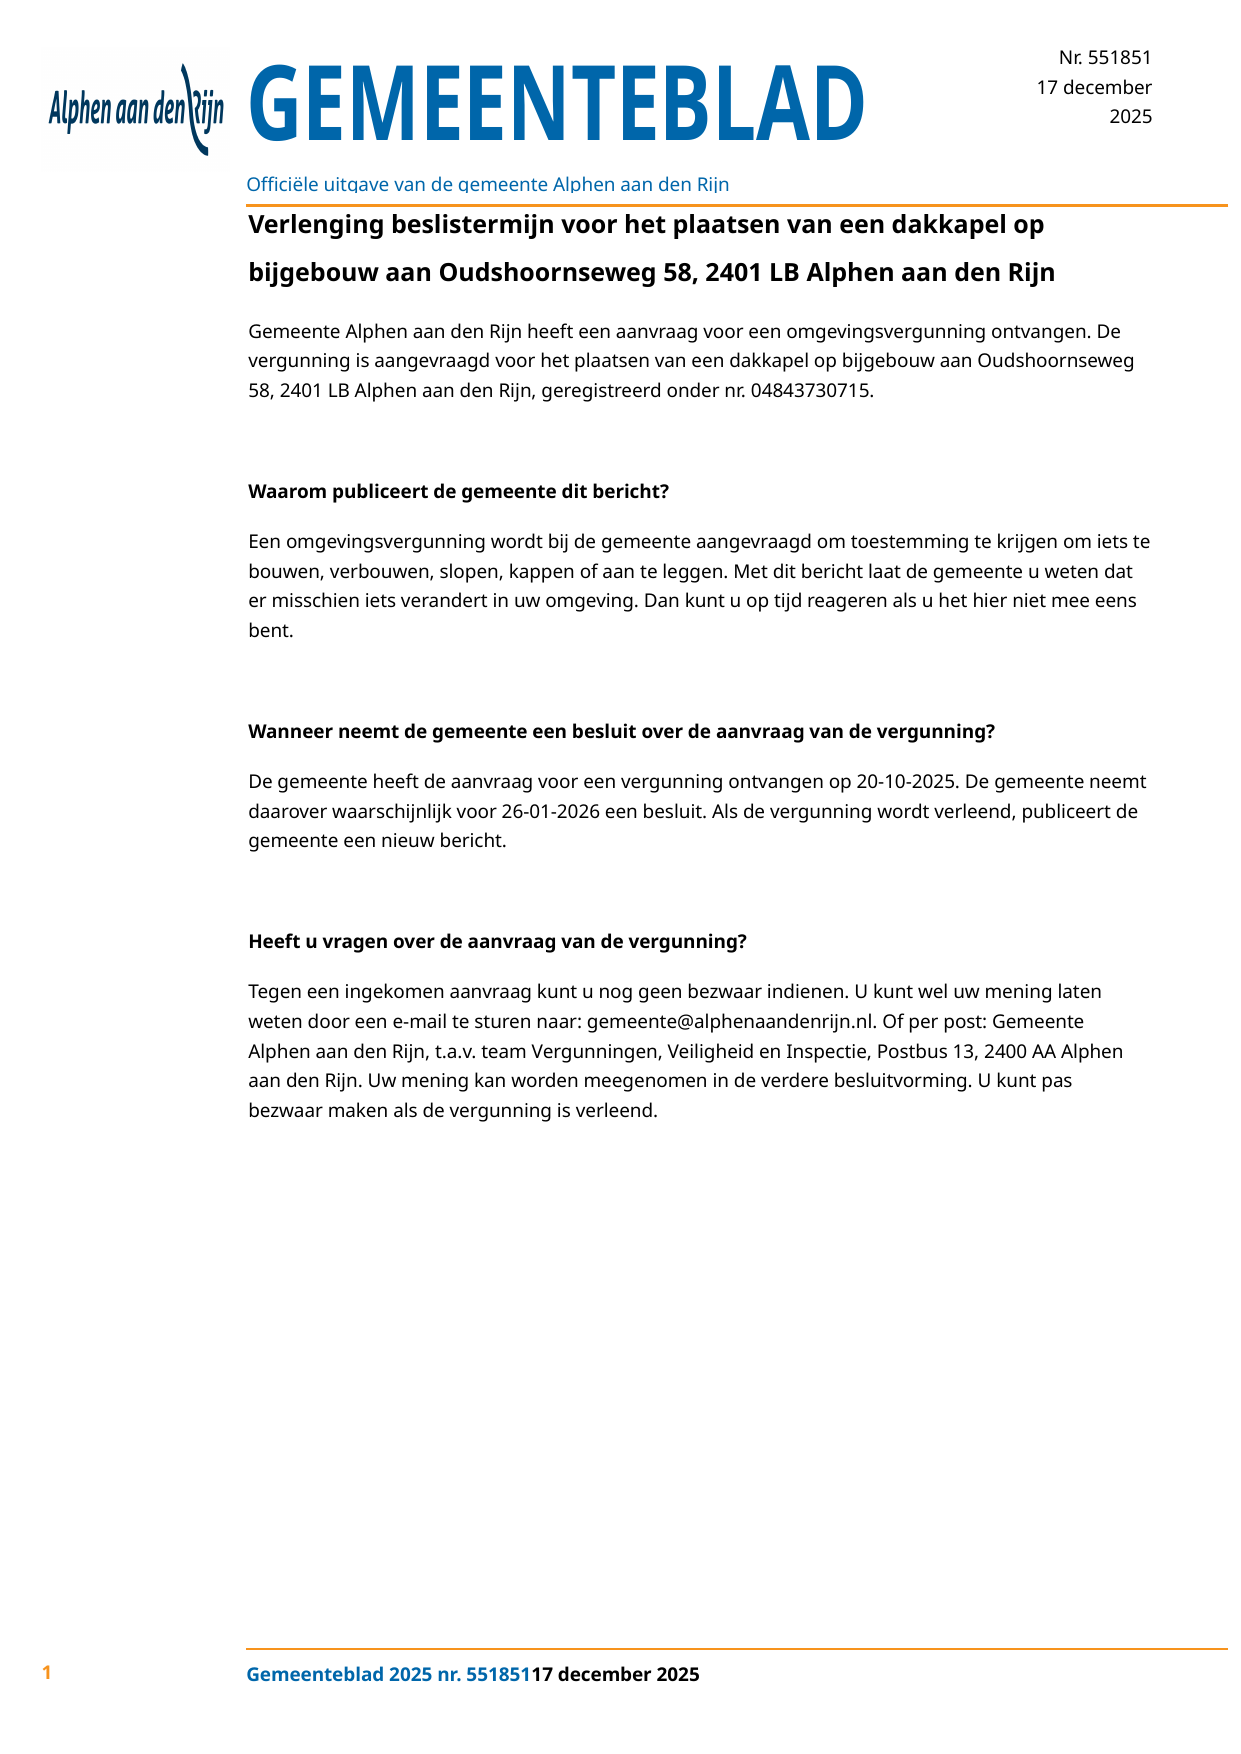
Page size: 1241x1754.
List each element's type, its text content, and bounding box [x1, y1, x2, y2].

text Gemeente Alphen aan den Rijn heeft een aanvraag voor een omgevingsvergunning ontvangen. De vergunning is aangevraagd voor het plaatsen van een dakkapel op bijgebouw aan Oudshoornseweg 58, 2401 LB Alphen aan den Rijn, geregistreerd onder nr. 04843730715. [248, 318, 1152, 403]
text Waarom publiceert de gemeente dit bericht? [248, 478, 1152, 504]
text Een omgevingsvergunning wordt bij de gemeente aangevraagd om toestemming te krijgen om iets te bouwen, verbouwen, slopen, kappen of aan te leggen. Met dit bericht laat de gemeente u weten dat er misschien iets verandert in uw omgeving. Dan kunt u op tijd reageren als u het hier niet mee eens bent. [248, 528, 1152, 643]
picture [41, 47, 231, 172]
text Verlenging beslistermijn voor het plaatsen van een dakkapel op bijgebouw aan Oudshoornseweg 58, 2401 LB Alphen aan den Rijn [248, 207, 1152, 288]
text Wanneer neemt de gemeente een besluit over de aanvraag van de vergunning? [248, 718, 1152, 744]
text Heeft u vragen over de aanvraag van de vergunning? [248, 928, 1152, 954]
text De gemeente heeft de aanvraag voor een vergunning ontvangen op 20-10-2025. De gemeente neemt daarover waarschijnlijk voor 26-01-2026 een besluit. Als de vergunning wordt verleend, publiceert de gemeente een nieuw bericht. [248, 768, 1152, 853]
text Tegen een ingekomen aanvraag kunt u nog geen bezwaar indienen. U kunt wel uw mening laten weten door een e-mail te sturen naar: gemeente@alphenaandenrijn.nl. Of per post: Gemeente Alphen aan den Rijn, t.a.v. team Vergunningen, Veiligheid en Inspectie, Postbus 13, 2400 AA Alphen aan den Rijn. Uw mening kan worden meegenomen in de verdere besluitvorming. U kunt pas bezwaar maken als de vergunning is verleend. [248, 979, 1152, 1123]
